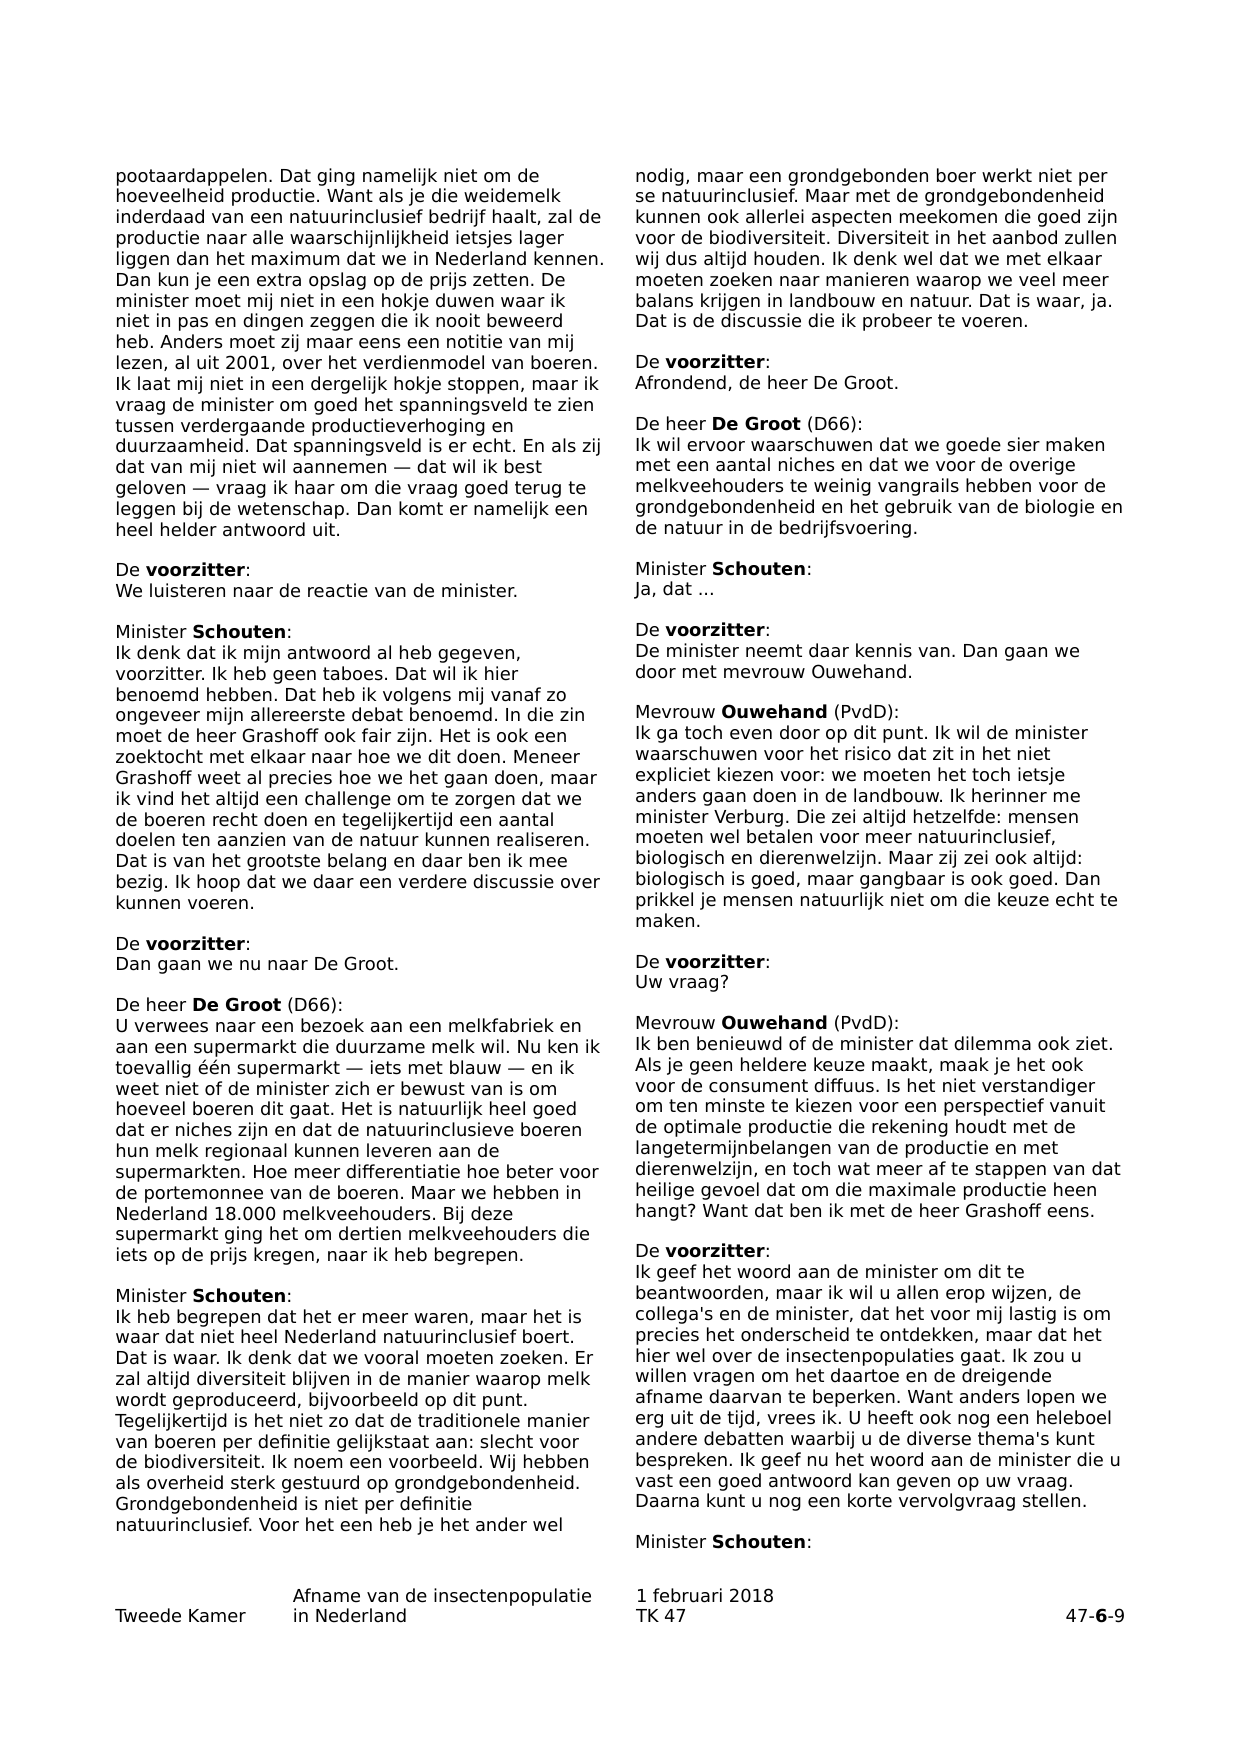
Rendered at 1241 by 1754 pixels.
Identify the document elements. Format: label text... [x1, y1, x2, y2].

text De heer De Groot (D66): [635, 413, 1125, 434]
text nodig, maar een grondgebonden boer werkt niet per se natuurinclusief. Maar met de grondgebondenheid kunnen ook allerlei aspecten meekomen die goed zijn voor de biodiversiteit. Diversiteit in het aanbod zullen wij dus altijd houden. Ik denk wel dat we met elkaar moeten zoeken naar manieren waarop we veel meer balans krijgen in landbouw en natuur. Dat is waar, ja. Dat is de discussie die ik probeer te voeren. [635, 165, 1125, 332]
text De voorzitter: [635, 951, 1125, 972]
text Uw vraag? [635, 972, 1125, 993]
text We luisteren naar de reactie van de minister. [115, 581, 605, 602]
text Mevrouw Ouwehand (PvdD): [635, 1013, 1125, 1034]
text De voorzitter: [115, 933, 605, 954]
text Minister Schouten: [115, 1286, 605, 1306]
text U verwees naar een bezoek aan een melkfabriek en aan een supermarkt die duurzame melk wil. Nu ken ik toevallig één supermarkt — iets met blauw — en ik weet niet of de minister zich er bewust van is om hoeveel boeren dit gaat. Het is natuurlijk heel goed dat er niches zijn en dat de natuurinclusieve boeren hun melk regionaal kunnen leveren aan de supermarkten. Hoe meer differentiatie hoe beter voor de portemonnee van de boeren. Maar we hebben in Nederland 18.000 melkveehouders. Bij deze supermarkt ging het om dertien melkveehouders die iets op de prijs kregen, naar ik heb begrepen. [115, 1016, 605, 1266]
text pootaardappelen. Dat ging namelijk niet om de hoeveelheid productie. Want als je die weidemelk inderdaad van een natuurinclusief bedrijf haalt, zal de productie naar alle waarschijnlijkheid ietsjes lager liggen dan het maximum dat we in Nederland kennen. Dan kun je een extra opslag op de prijs zetten. De minister moet mij niet in een hokje duwen waar ik niet in pas en dingen zeggen die ik nooit beweerd heb. Anders moet zij maar eens een notitie van mij lezen, al uit 2001, over het verdienmodel van boeren. Ik laat mij niet in een dergelijk hokje stoppen, maar ik vraag de minister om goed het spanningsveld te zien tussen verdergaande productieverhoging en duurzaamheid. Dat spanningsveld is er echt. En als zij dat van mij niet wil aannemen — dat wil ik best geloven — vraag ik haar om die vraag goed terug te leggen bij de wetenschap. Dan komt er namelijk een heel helder antwoord uit. [115, 165, 605, 540]
text Ik wil ervoor waarschuwen dat we goede sier maken met een aantal niches en dat we voor de overige melkveehouders te weinig vangrails hebben voor de grondgebondenheid en het gebruik van de biologie en de natuur in de bedrijfsvoering. [635, 434, 1125, 538]
text Mevrouw Ouwehand (PvdD): [635, 702, 1125, 723]
text Ik denk dat ik mijn antwoord al heb gegeven, voorzitter. Ik heb geen taboes. Dat wil ik hier benoemd hebben. Dat heb ik volgens mij vanaf zo ongeveer mijn allereerste debat benoemd. In die zin moet de heer Grashoff ook fair zijn. Het is ook een zoektocht met elkaar naar hoe we dit doen. Meneer Grashoff weet al precies hoe we het gaan doen, maar ik vind het altijd een challenge om te zorgen dat we de boeren recht doen en tegelijkertijd een aantal doelen ten aanzien van de natuur kunnen realiseren. Dat is van het grootste belang en daar ben ik mee bezig. Ik hoop dat we daar een verdere discussie over kunnen voeren. [115, 643, 605, 913]
text De minister neemt daar kennis van. Dan gaan we door met mevrouw Ouwehand. [635, 641, 1125, 682]
text Dan gaan we nu naar De Groot. [115, 954, 605, 975]
text De heer De Groot (D66): [115, 995, 605, 1016]
text Minister Schouten: [635, 1532, 1125, 1553]
text De voorzitter: [115, 560, 605, 581]
text Minister Schouten: [635, 558, 1125, 579]
text Ik ben benieuwd of de minister dat dilemma ook ziet. Als je geen heldere keuze maakt, maak je het ook voor de consument diffuus. Is het niet verstandiger om ten minste te kiezen voor een perspectief vanuit de optimale productie die rekening houdt met de langetermijnbelangen van de productie en met dierenwelzijn, en toch wat meer af te stappen van dat heilige gevoel dat om die maximale productie heen hangt? Want dat ben ik met de heer Grashoff eens. [635, 1034, 1125, 1221]
text Ik heb begrepen dat het er meer waren, maar het is waar dat niet heel Nederland natuurinclusief boert. Dat is waar. Ik denk dat we vooral moeten zoeken. Er zal altijd diversiteit blijven in de manier waarop melk wordt geproduceerd, bijvoorbeeld op dit punt. Tegelijkertijd is het niet zo dat de traditionele manier van boeren per definitie gelijkstaat aan: slecht voor de biodiversiteit. Ik noem een voorbeeld. Wij hebben als overheid sterk gestuurd op grondgebondenheid. Grondgebondenheid is niet per definitie natuurinclusief. Voor het een heb je het ander wel [115, 1306, 605, 1536]
text Afrondend, de heer De Groot. [635, 373, 1125, 393]
text Ik ga toch even door op dit punt. Ik wil de minister waarschuwen voor het risico dat zit in het niet expliciet kiezen voor: we moeten het toch ietsje anders gaan doen in de landbouw. Ik herinner me minister Verburg. Die zei altijd hetzelfde: mensen moeten wel betalen voor meer natuurinclusief, biologisch en dierenwelzijn. Maar zij zei ook altijd: biologisch is goed, maar gangbaar is ook goed. Dan prikkel je mensen natuurlijk niet om die keuze echt te maken. [635, 723, 1125, 931]
text De voorzitter: [635, 352, 1125, 373]
text De voorzitter: [635, 1241, 1125, 1262]
text Ik geef het woord aan de minister om dit te beantwoorden, maar ik wil u allen erop wijzen, de collega's en de minister, dat het voor mij lastig is om precies het onderscheid te ontdekken, maar dat het hier wel over de insectenpopulaties gaat. Ik zou u willen vragen om het daartoe en de dreigende afname daarvan te beperken. Want anders lopen we erg uit de tijd, vrees ik. U heeft ook nog een heleboel andere debatten waarbij u de diverse thema's kunt bespreken. Ik geef nu het woord aan de minister die u vast een goed antwoord kan geven op uw vraag. Daarna kunt u nog een korte vervolgvraag stellen. [635, 1262, 1125, 1512]
text Minister Schouten: [115, 622, 605, 643]
text De voorzitter: [635, 620, 1125, 641]
text Ja, dat ... [635, 579, 1125, 600]
